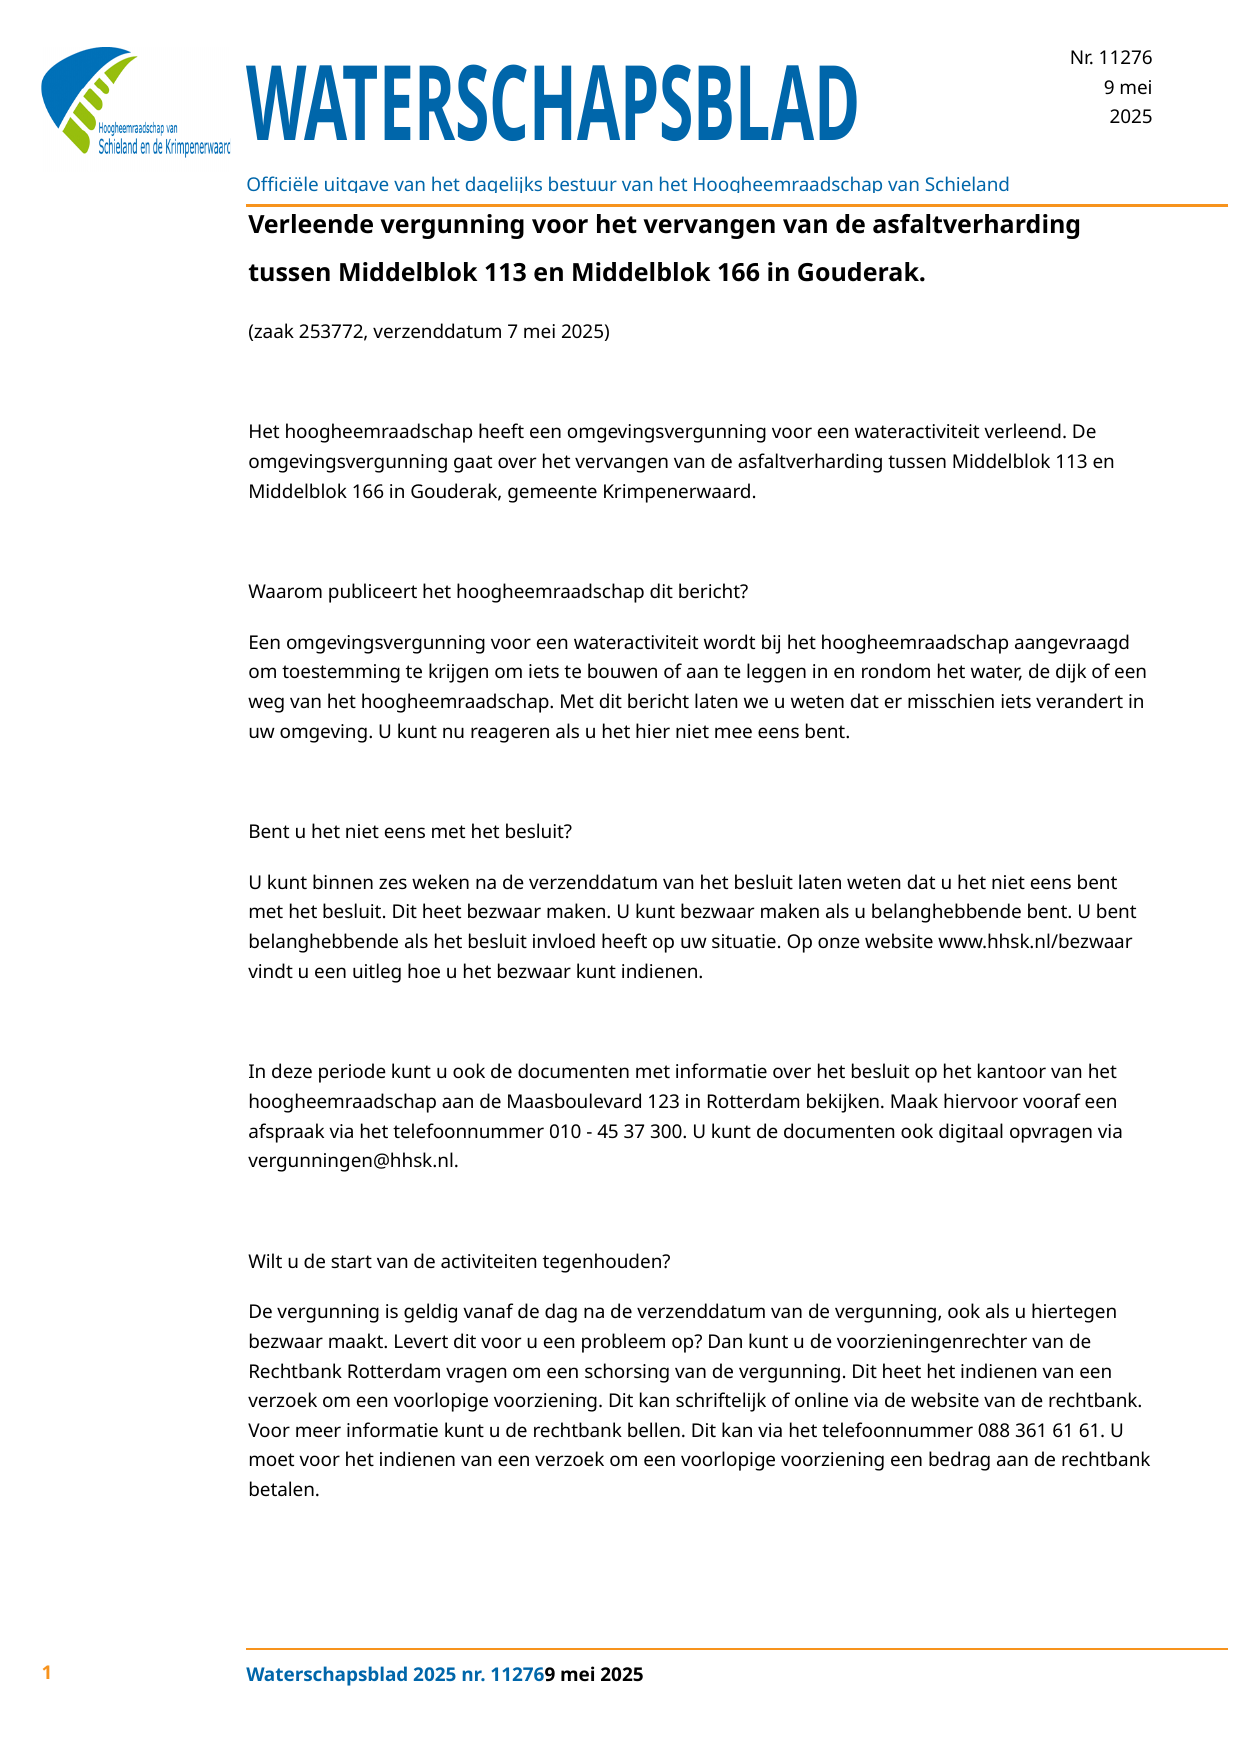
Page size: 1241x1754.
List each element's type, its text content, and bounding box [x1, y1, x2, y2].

text Wilt u de start van de activiteiten tegenhouden? [248, 1248, 1152, 1274]
text In deze periode kunt u ook de documenten met informatie over het besluit op het kantoor van het hoogheemraadschap aan de Maasboulevard 123 in Rotterdam bekijken. Maak hiervoor vooraf een afspraak via het telefoonnummer 010 - 45 37 300. U kunt de documenten ook digitaal opvragen via vergunningen@hhsk.nl. [248, 1059, 1152, 1173]
text Een omgevingsvergunning voor een wateractiviteit wordt bij het hoogheemraadschap aangevraagd om toestemming te krijgen om iets te bouwen of aan te leggen in en rondom het water, de dijk of een weg van het hoogheemraadschap. Met dit bericht laten we u weten dat er misschien iets verandert in uw omgeving. U kunt nu reageren als u het hier niet mee eens bent. [248, 629, 1152, 744]
text U kunt binnen zes weken na de verzenddatum van het besluit laten weten dat u het niet eens bent met het besluit. Dit heet bezwaar maken. U kunt bezwaar maken als u belanghebbende bent. U bent belanghebbende als het besluit invloed heeft op uw situatie. Op onze website www.hhsk.nl/bezwaar vindt u een uitleg hoe u het bezwaar kunt indienen. [248, 869, 1152, 984]
text De vergunning is geldig vanaf de dag na de verzenddatum van de vergunning, ook als u hiertegen bezwaar maakt. Levert dit voor u een probleem op? Dan kunt u de voorzieningenrechter van de Rechtbank Rotterdam vragen om een schorsing van de vergunning. Dit heet het indienen van een verzoek om een voorlopige voorziening. Dit kan schriftelijk of online via de website van de rechtbank. Voor meer informatie kunt u de rechtbank bellen. Dit kan via het telefoonnummer 088 361 61 61. U moet voor het indienen van een verzoek om een voorlopige voorziening een bedrag aan de rechtbank betalen. [248, 1299, 1152, 1502]
text Waarom publiceert het hoogheemraadschap dit bericht? [248, 579, 1152, 604]
text Verleende vergunning voor het vervangen van de asfaltverharding tussen Middelblok 113 en Middelblok 166 in Gouderak. [248, 207, 1152, 288]
picture [41, 47, 231, 172]
text Het hoogheemraadschap heeft een omgevingsvergunning voor een wateractiviteit verleend. De omgevingsvergunning gaat over het vervangen van de asfaltverharding tussen Middelblok 113 en Middelblok 166 in Gouderak, gemeente Krimpenerwaard. [248, 419, 1152, 504]
text Bent u het niet eens met het besluit? [248, 819, 1152, 844]
text (zaak 253772, verzenddatum 7 mei 2025) [248, 318, 1152, 344]
